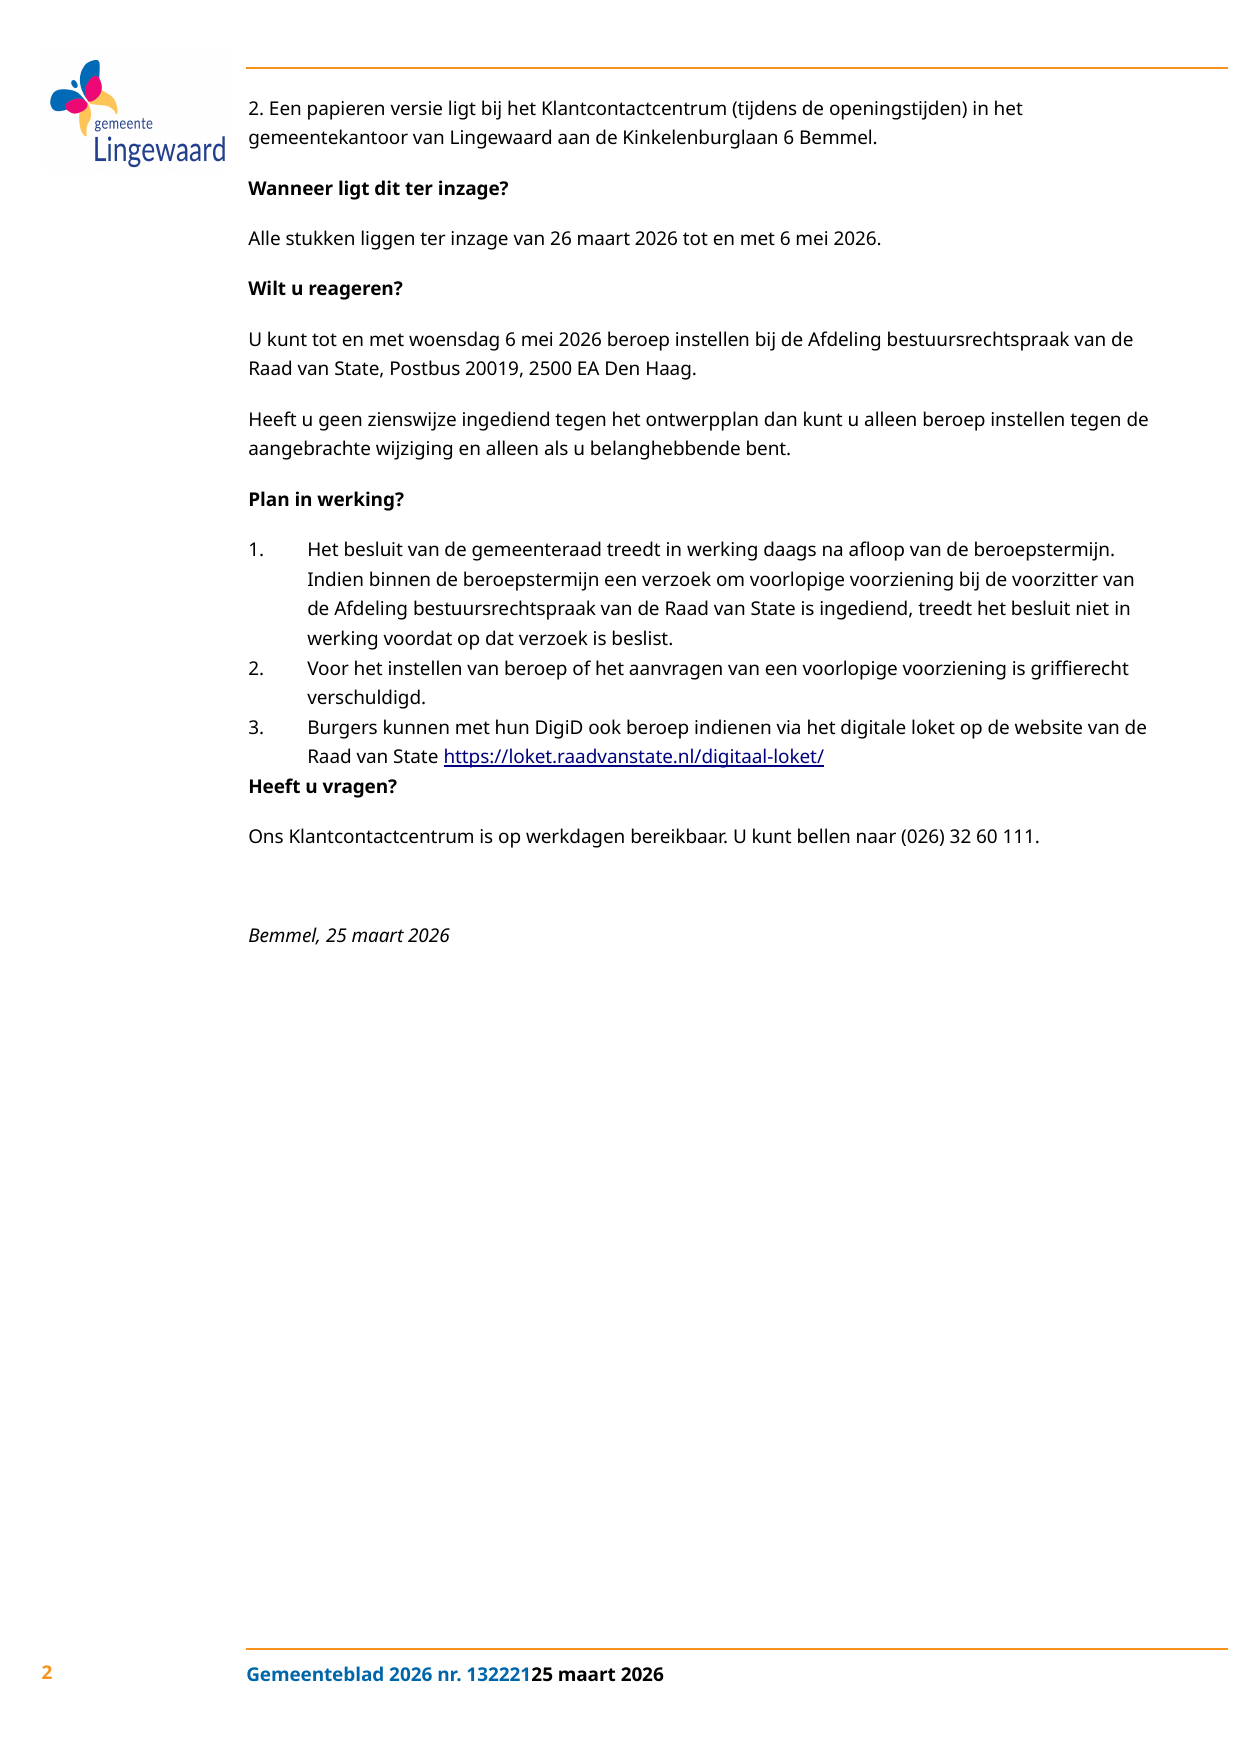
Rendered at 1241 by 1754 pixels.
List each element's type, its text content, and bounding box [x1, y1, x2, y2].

text U kunt tot en met woensdag 6 mei 2026 beroep instellen bij de Afdeling bestuursrechtspraak van de Raad van State, Postbus 20019, 2500 EA Den Haag. [248, 326, 1152, 381]
list Het besluit van de gemeenteraad treedt in werking daags na afloop van de beroepstermijn. Indien binnen de beroepstermijn een verzoek om voorlopige voorziening bij de voorzitter van de Afdeling bestuursrechtspraak van de Raad van State is ingediend, treedt het besluit niet in werking voordat op dat verzoek is beslist. [248, 536, 1152, 651]
text Heeft u vragen? [248, 773, 1152, 799]
text Ons Klantcontactcentrum is op werkdagen bereikbaar. U kunt bellen naar (026) 32 60 111. [248, 823, 1152, 849]
text Alle stukken liggen ter inzage van 26 maart 2026 tot en met 6 mei 2026. [248, 225, 1152, 251]
text Heeft u geen zienswijze ingediend tegen het ontwerpplan dan kunt u alleen beroep instellen tegen de aangebrachte wijziging en alleen als u belanghebbende bent. [248, 406, 1152, 461]
text Bemmel, 25 maart 2026 [248, 922, 1152, 947]
text 2. Een papieren versie ligt bij het Klantcontactcentrum (tijdens de openingstijden) in het gemeentekantoor van Lingewaard aan de Kinkelenburglaan 6 Bemmel. [248, 95, 1152, 150]
text Wilt u reageren? [248, 276, 1152, 301]
list Burgers kunnen met hun DigiD ook beroep indienen via het digitale loket op de website van de Raad van State https://loket.raadvanstate.nl/digitaal-loket/ [248, 714, 1152, 769]
text Plan in werking? [248, 486, 1152, 512]
picture [41, 47, 231, 172]
text Wanneer ligt dit ter inzage? [248, 175, 1152, 201]
list Voor het instellen van beroep of het aanvragen van een voorlopige voorziening is griffierecht verschuldigd. [248, 655, 1152, 710]
